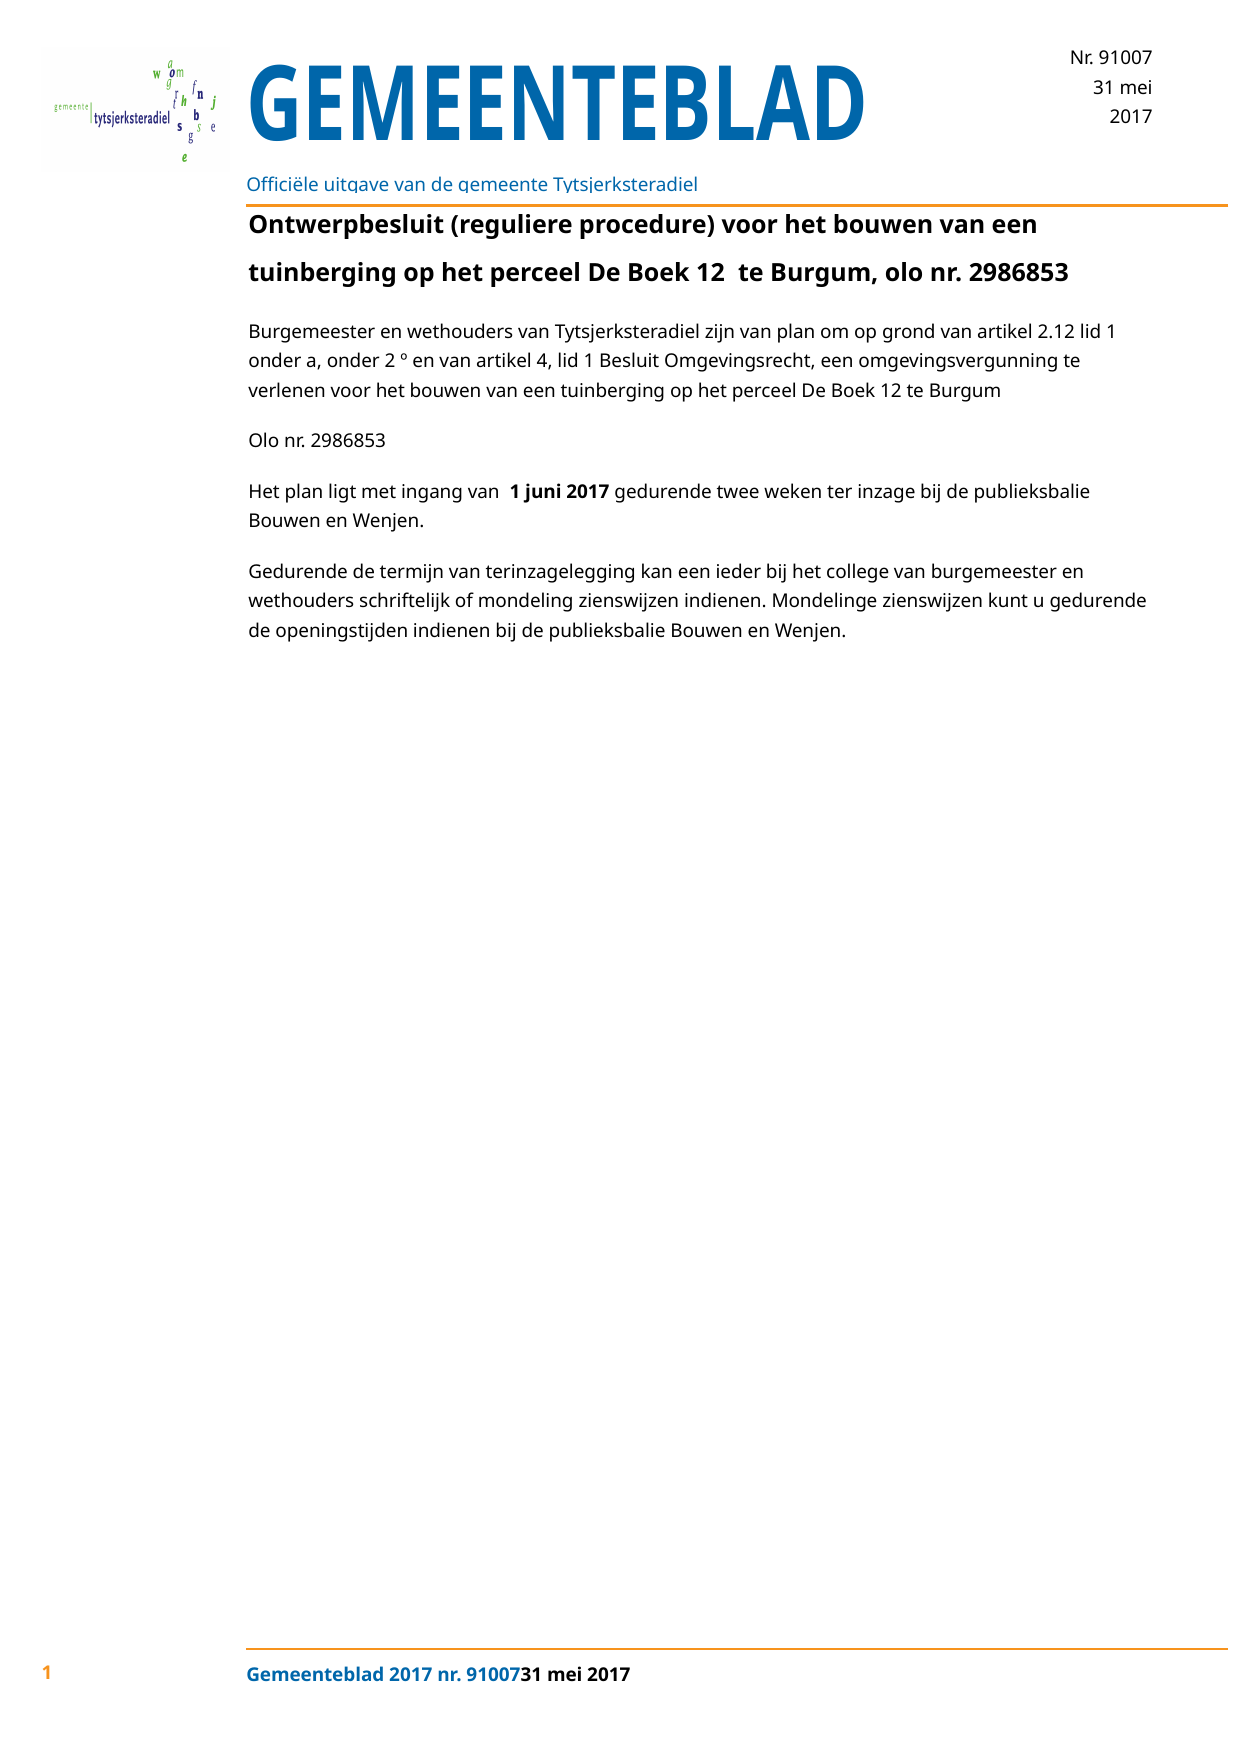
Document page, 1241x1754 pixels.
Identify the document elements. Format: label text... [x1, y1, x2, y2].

text Burgemeester en wethouders van Tytsjerksteradiel zijn van plan om op grond van artikel 2.12 lid 1 onder a, onder 2 º en van artikel 4, lid 1 Besluit Omgevingsrecht, een omgevingsvergunning te verlenen voor het bouwen van een tuinberging op het perceel De Boek 12 te Burgum [248, 318, 1152, 403]
text Ontwerpbesluit (reguliere procedure) voor het bouwen van een tuinberging op het perceel De Boek 12 te Burgum, olo nr. 2986853 [248, 207, 1152, 288]
picture [41, 47, 231, 172]
text Het plan ligt met ingang van 1 juni 2017 gedurende twee weken ter inzage bij de publieksbalie Bouwen en Wenjen. [248, 478, 1152, 533]
text Gedurende de termijn van terinzagelegging kan een ieder bij het college van burgemeester en wethouders schriftelijk of mondeling zienswijzen indienen. Mondelinge zienswijzen kunt u gedurende de openingstijden indienen bij de publieksbalie Bouwen en Wenjen. [248, 558, 1152, 643]
text Olo nr. 2986853 [248, 427, 1152, 453]
